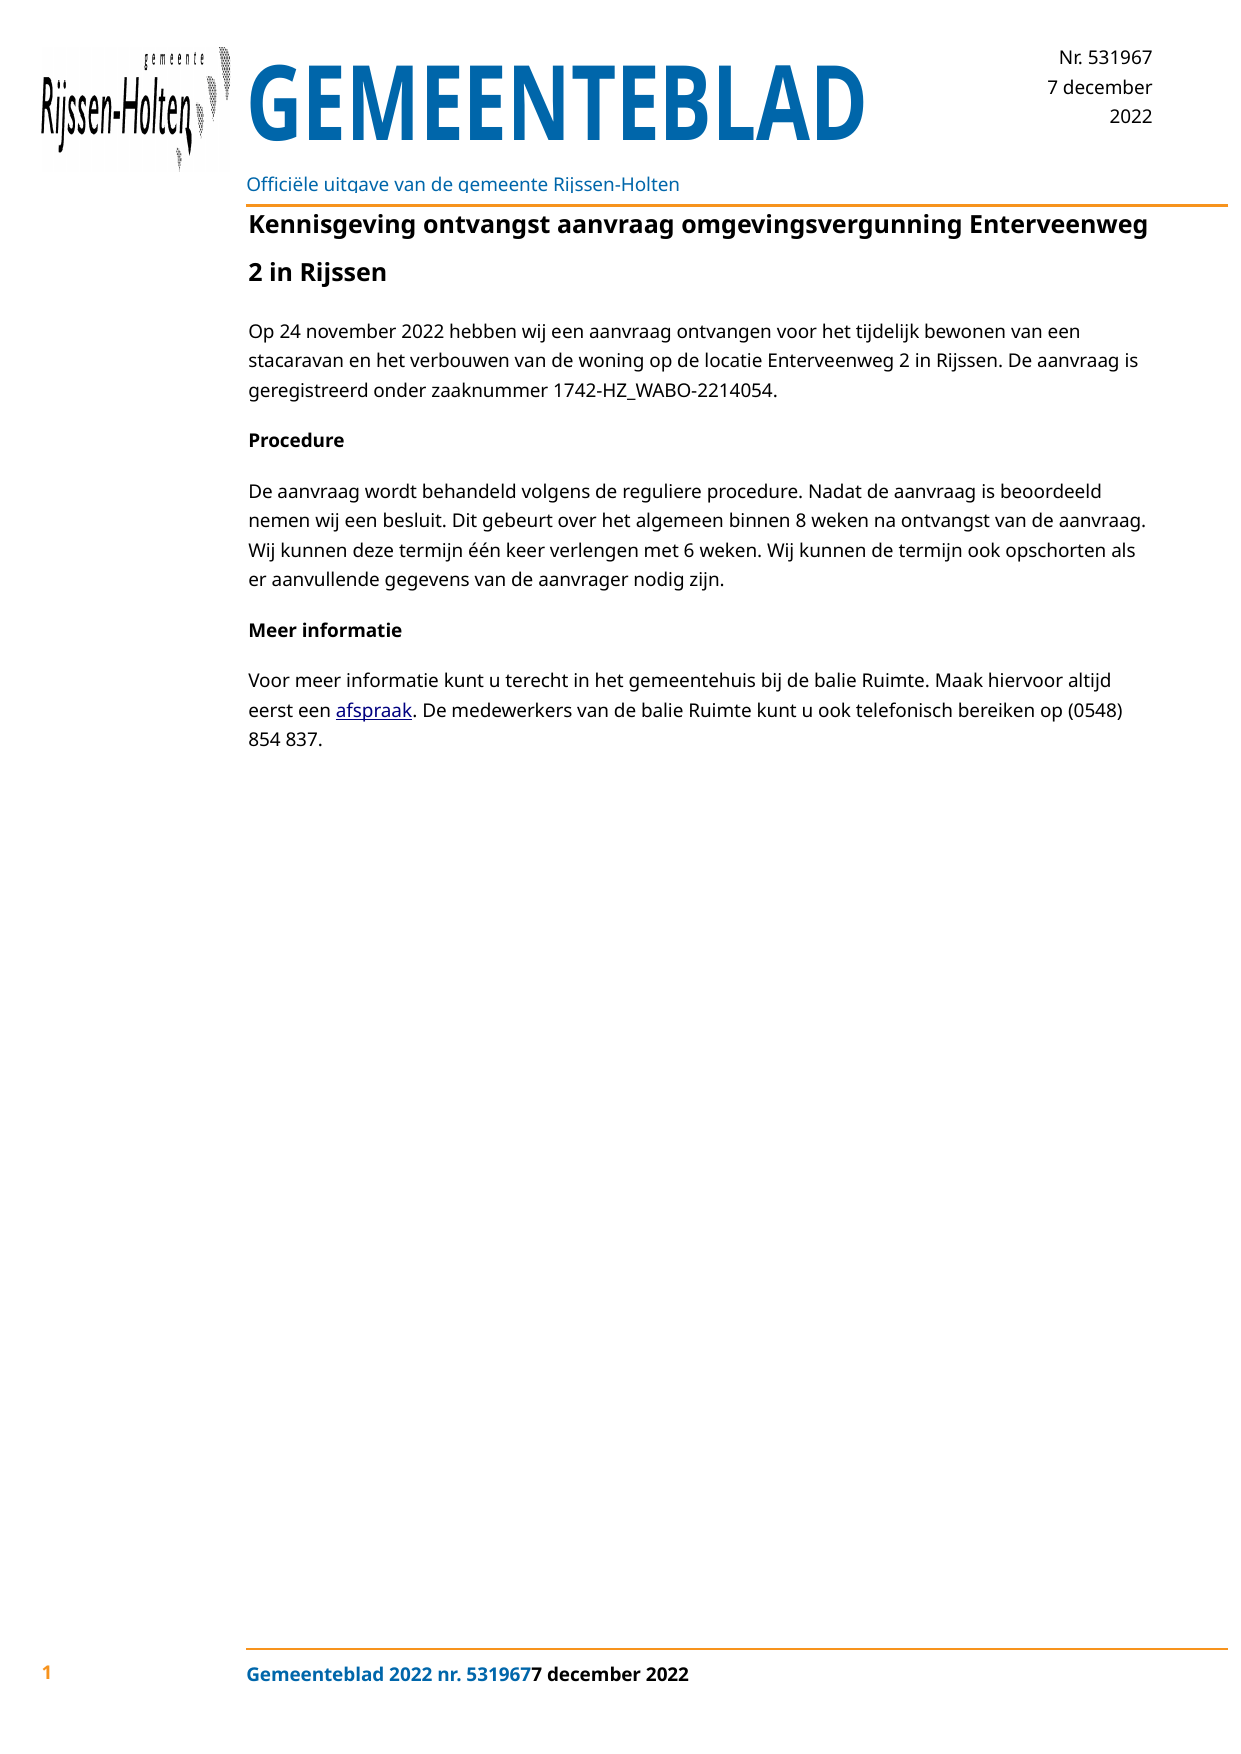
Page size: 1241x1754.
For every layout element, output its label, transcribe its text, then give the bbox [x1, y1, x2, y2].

text Procedure [248, 427, 1152, 453]
text Meer informatie [248, 617, 1152, 643]
picture [41, 47, 231, 172]
text De aanvraag wordt behandeld volgens de reguliere procedure. Nadat de aanvraag is beoordeeld nemen wij een besluit. Dit gebeurt over het algemeen binnen 8 weken na ontvangst van de aanvraag. Wij kunnen deze termijn één keer verlengen met 6 weken. Wij kunnen de termijn ook opschorten als er aanvullende gegevens van de aanvrager nodig zijn. [248, 478, 1152, 592]
text Voor meer informatie kunt u terecht in het gemeentehuis bij de balie Ruimte. Maak hiervoor altijd eerst een afspraak. De medewerkers van de balie Ruimte kunt u ook telefonisch bereiken op (0548) 854 837. [248, 667, 1152, 752]
text Op 24 november 2022 hebben wij een aanvraag ontvangen voor het tijdelijk bewonen van een stacaravan en het verbouwen van de woning op de locatie Enterveenweg 2 in Rijssen. De aanvraag is geregistreerd onder zaaknummer 1742-HZ_WABO-2214054. [248, 318, 1152, 403]
text Kennisgeving ontvangst aanvraag omgevingsvergunning Enterveenweg 2 in Rijssen [248, 207, 1152, 288]
